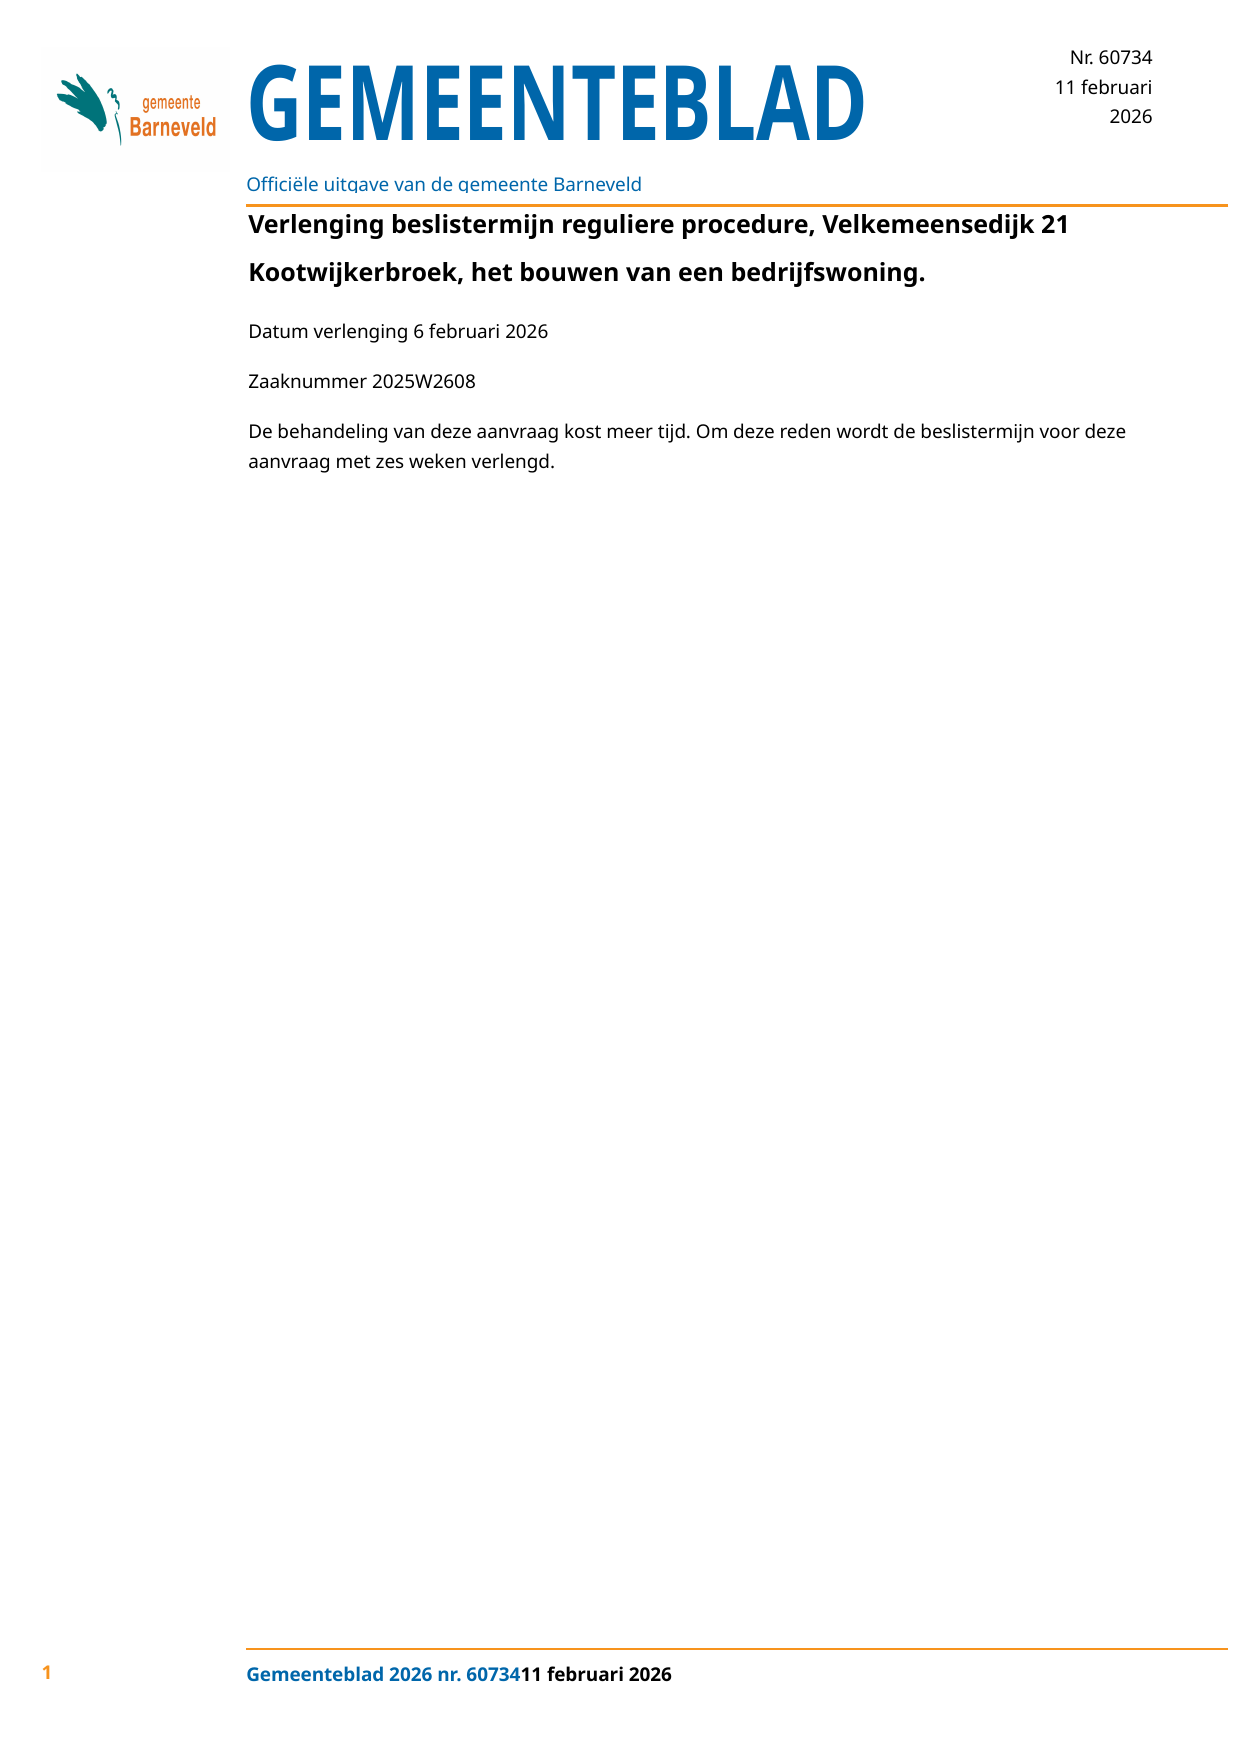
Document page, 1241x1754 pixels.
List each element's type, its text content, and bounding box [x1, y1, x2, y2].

text Datum verlenging 6 februari 2026 [248, 318, 1152, 344]
text De behandeling van deze aanvraag kost meer tijd. Om deze reden wordt de beslistermijn voor deze aanvraag met zes weken verlengd. [248, 419, 1152, 474]
text Zaaknummer 2025W2608 [248, 368, 1152, 394]
picture [41, 47, 231, 172]
text Verlenging beslistermijn reguliere procedure, Velkemeensedijk 21 Kootwijkerbroek, het bouwen van een bedrijfswoning. [248, 207, 1152, 288]
